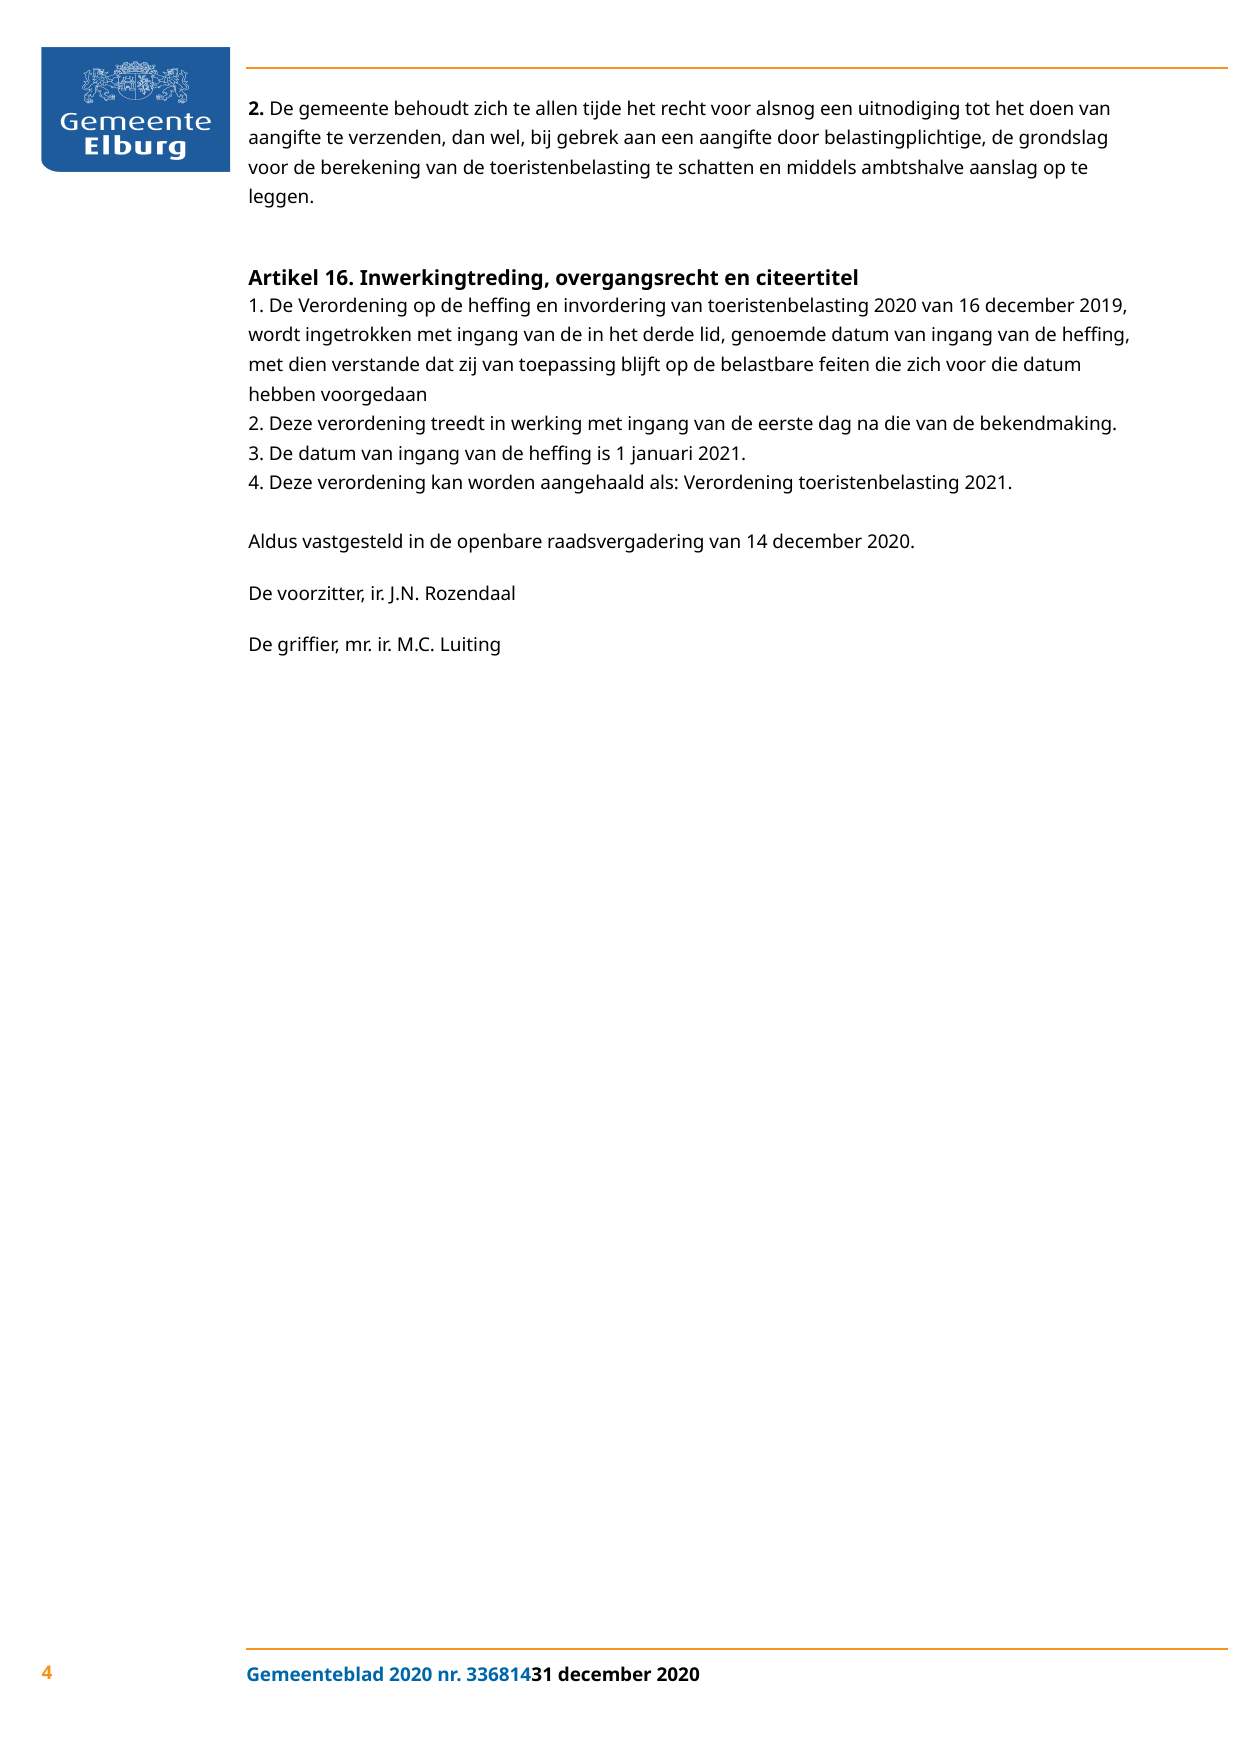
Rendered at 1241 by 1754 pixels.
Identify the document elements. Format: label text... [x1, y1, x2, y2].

text De griffier, mr. ir. M.C. Luiting [248, 632, 1152, 657]
text 1. De Verordening op de heffing en invordering van toeristenbelasting 2020 van 16 december 2019, wordt ingetrokken met ingang van de in het derde lid, genoemde datum van ingang van de heffing, met dien verstande dat zij van toepassing blijft op de belastbare feiten die zich voor die datum hebben voorgedaan [248, 292, 1152, 406]
text 2. Deze verordening treedt in werking met ingang van de eerste dag na die van de bekendmaking. [248, 410, 1152, 436]
picture [41, 47, 231, 172]
text 3. De datum van ingang van de heffing is 1 januari 2021. [248, 440, 1152, 466]
text Artikel 16. Inwerkingtreding, overgangsrecht en citeertitel [248, 263, 1152, 292]
text Aldus vastgesteld in de openbare raadsvergadering van 14 december 2020. [248, 529, 1152, 554]
text De voorzitter, ir. J.N. Rozendaal [248, 580, 1152, 606]
text 4. Deze verordening kan worden aangehaald als: Verordening toeristenbelasting 2021. [248, 469, 1152, 495]
text 2. De gemeente behoudt zich te allen tijde het recht voor alsnog een uitnodiging tot het doen van aangifte te verzenden, dan wel, bij gebrek aan een aangifte door belastingplichtige, de grondslag voor de berekening van de toeristenbelasting te schatten en middels ambtshalve aanslag op te leggen. [248, 95, 1152, 209]
